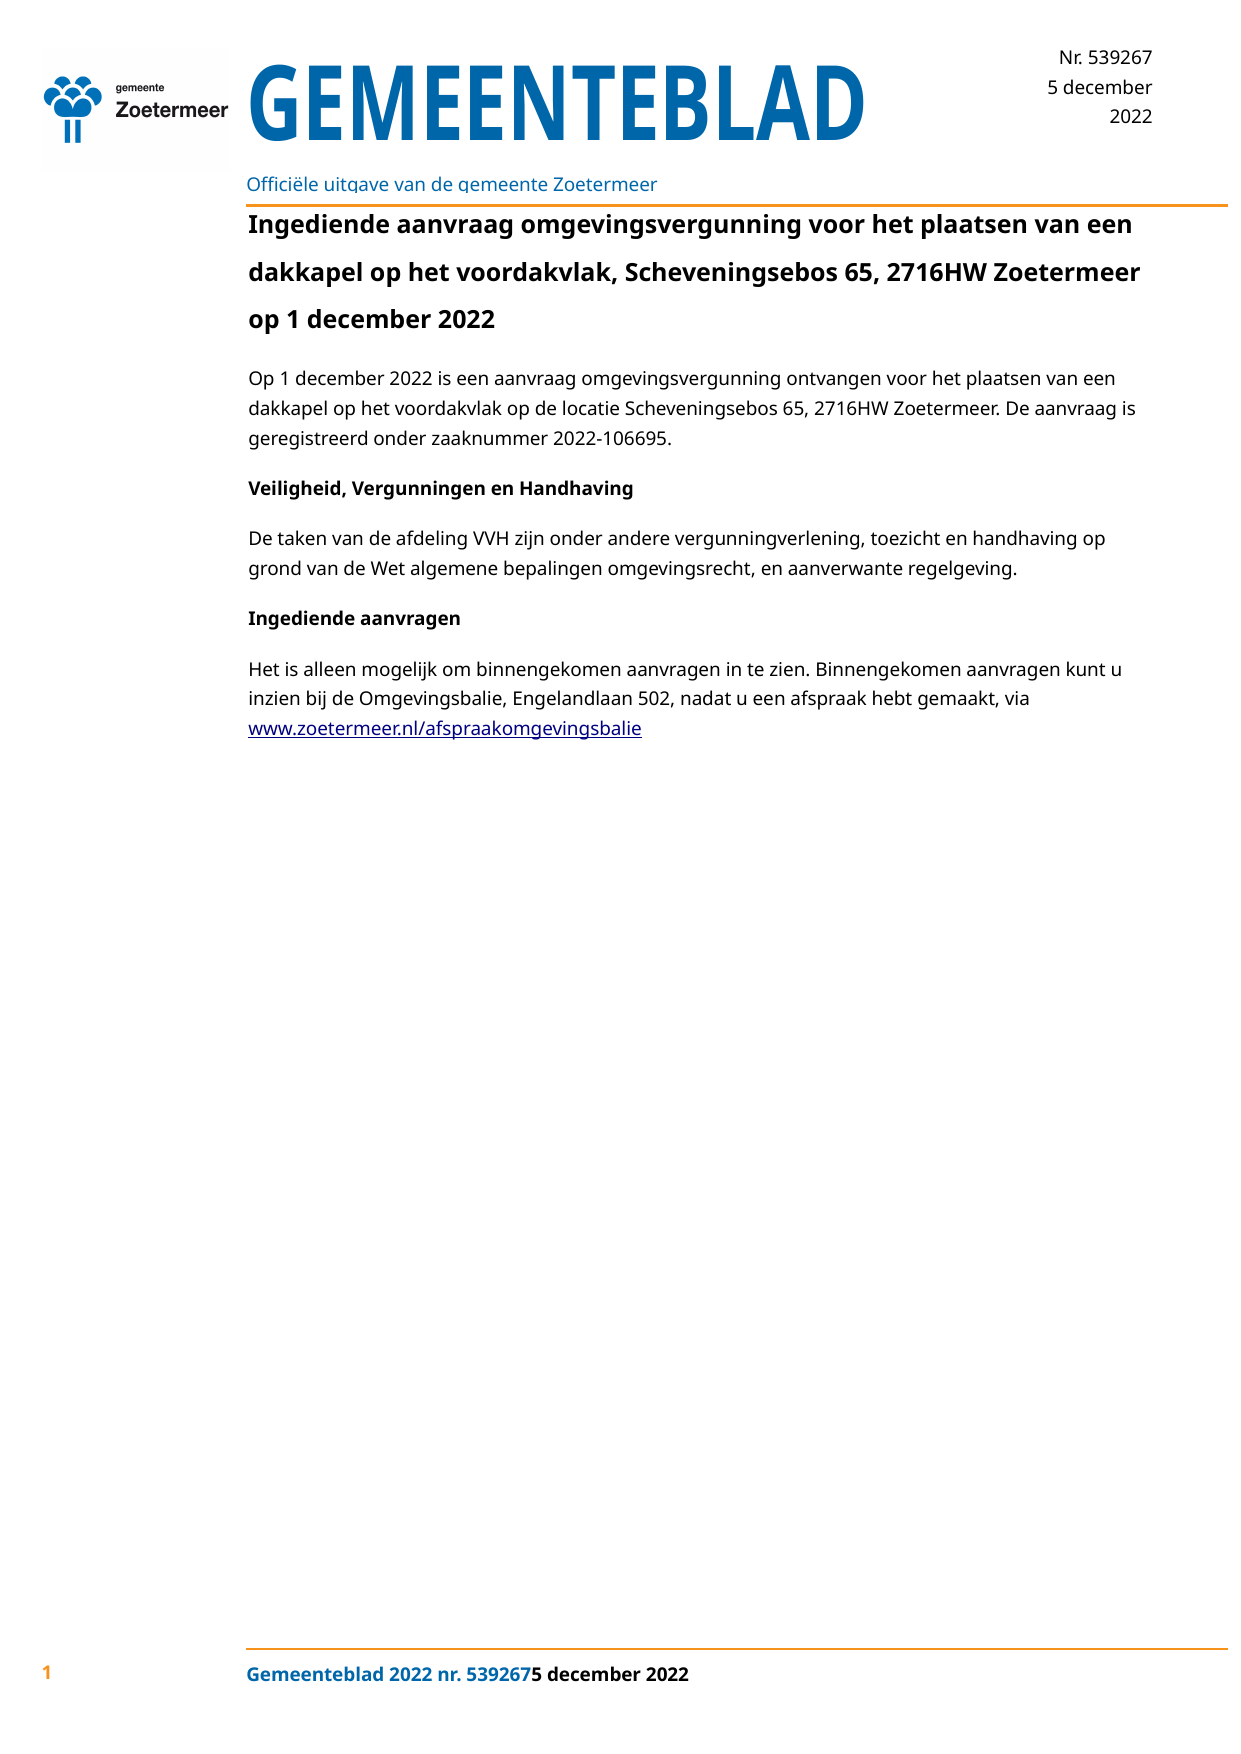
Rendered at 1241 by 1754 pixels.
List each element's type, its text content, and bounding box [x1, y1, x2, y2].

text Op 1 december 2022 is een aanvraag omgevingsvergunning ontvangen voor het plaatsen van een dakkapel op het voordakvlak op de locatie Scheveningsebos 65, 2716HW Zoetermeer. De aanvraag is geregistreerd onder zaaknummer 2022-106695. [248, 366, 1152, 450]
text Ingediende aanvraag omgevingsvergunning voor het plaatsen van een dakkapel op het voordakvlak, Scheveningsebos 65, 2716HW Zoetermeer op 1 december 2022 [248, 207, 1152, 336]
text Veiligheid, Vergunningen en Handhaving [248, 475, 1152, 501]
picture [41, 47, 231, 172]
text Ingediende aanvragen [248, 606, 1152, 631]
text Het is alleen mogelijk om binnengekomen aanvragen in te zien. Binnengekomen aanvragen kunt u inzien bij de Omgevingsbalie, Engelandlaan 502, nadat u een afspraak hebt gemaakt, via www.zoetermeer.nl/afspraakomgevingsbalie [248, 656, 1152, 741]
text De taken van de afdeling VVH zijn onder andere vergunningverlening, toezicht en handhaving op grond van de Wet algemene bepalingen omgevingsrecht, en aanverwante regelgeving. [248, 526, 1152, 581]
